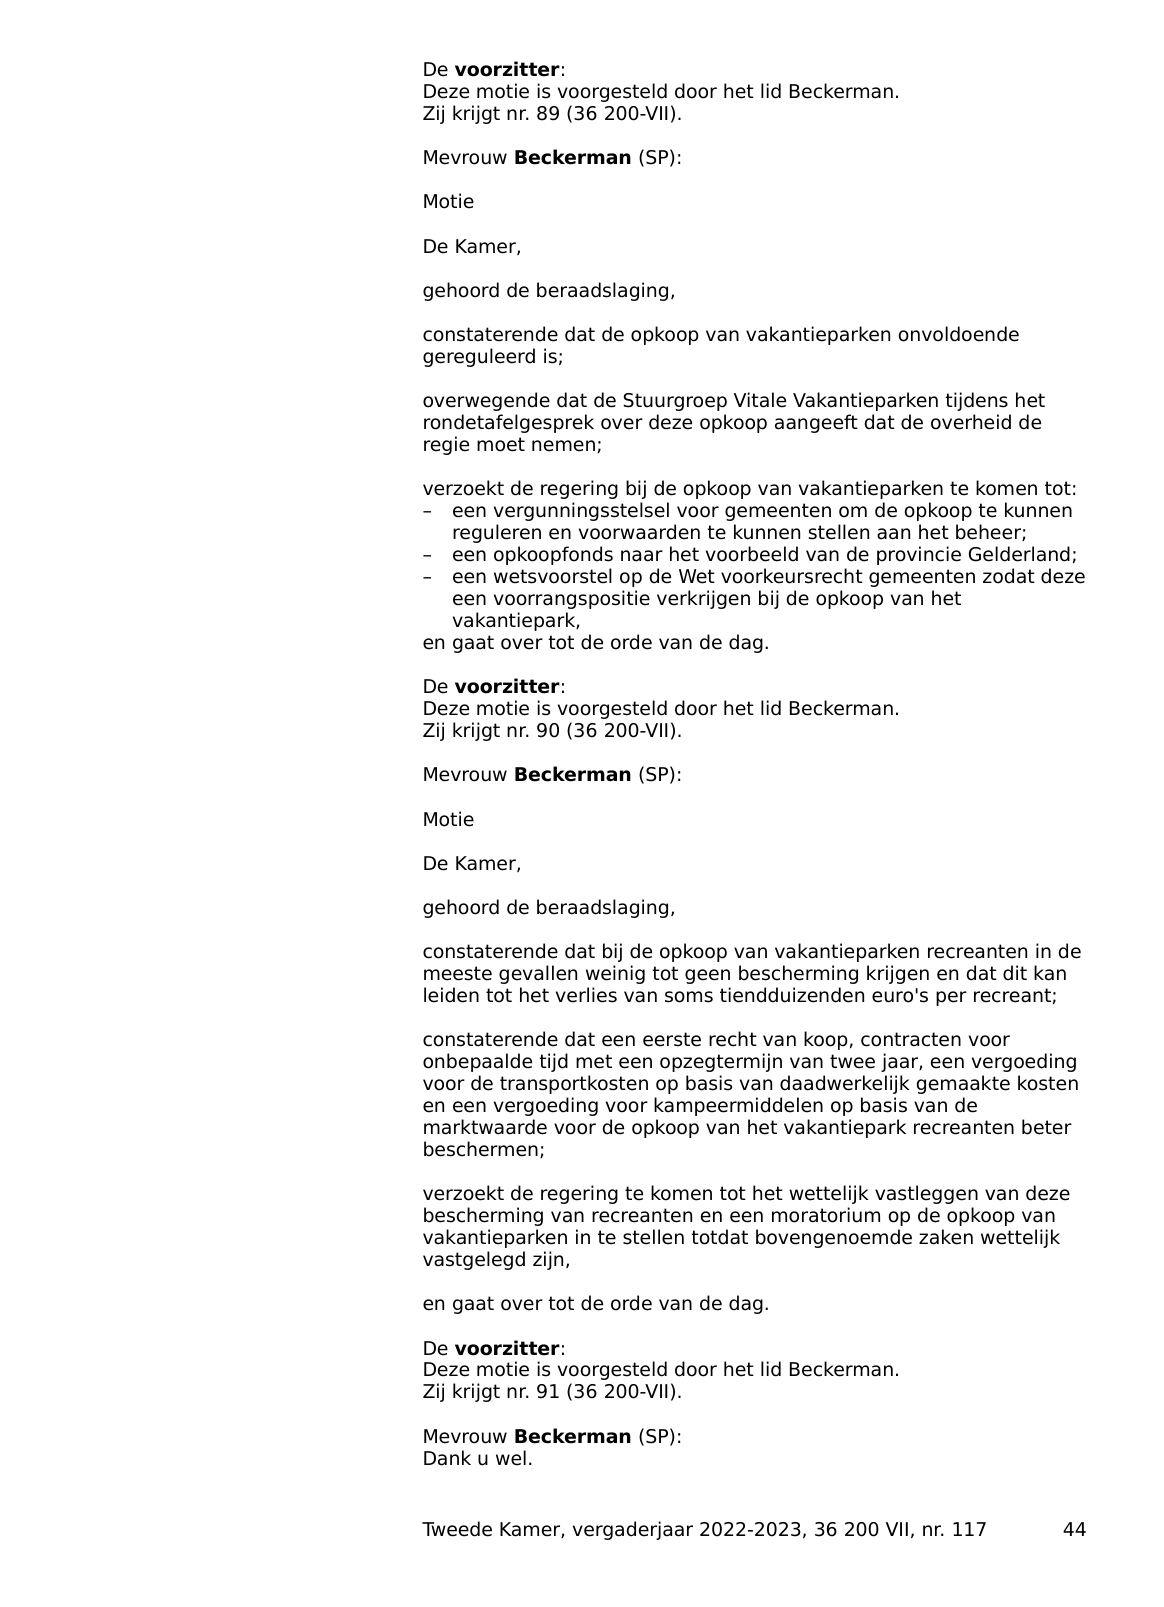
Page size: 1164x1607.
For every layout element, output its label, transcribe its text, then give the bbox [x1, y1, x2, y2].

text Zij krijgt nr. 90 (36 200-VII). [422, 720, 1087, 742]
text Mevrouw Beckerman (SP): [422, 764, 1087, 786]
text De Kamer, [422, 853, 1087, 874]
text Zij krijgt nr. 89 (36 200-VII). [422, 103, 1087, 125]
text – een vergunningsstelsel voor gemeenten om de opkoop te kunnen reguleren en voorwaarden te kunnen stellen aan het beheer; [422, 500, 1087, 544]
text constaterende dat bij de opkoop van vakantieparken recreanten in de meeste gevallen weinig tot geen bescherming krijgen en dat dit kan leiden tot het verlies van soms tiendduizenden euro's per recreant; [422, 941, 1087, 1007]
text De Kamer, [422, 236, 1087, 257]
text en gaat over tot de orde van de dag. [422, 632, 1087, 654]
text en gaat over tot de orde van de dag. [422, 1293, 1087, 1315]
text – een wetsvoorstel op de Wet voorkeursrecht gemeenten zodat deze een voorrangspositie verkrijgen bij de opkoop van het vakantiepark, [422, 566, 1087, 632]
text verzoekt de regering te komen tot het wettelijk vastleggen van deze bescherming van recreanten en een moratorium op de opkoop van vakantieparken in te stellen totdat bovengenoemde zaken wettelijk vastgelegd zijn, [422, 1183, 1087, 1271]
text Dank u wel. [422, 1447, 1087, 1469]
text constaterende dat de opkoop van vakantieparken onvoldoende gereguleerd is; [422, 324, 1087, 368]
text Mevrouw Beckerman (SP): [422, 1426, 1087, 1447]
text De voorzitter: [422, 1337, 1087, 1359]
text Mevrouw Beckerman (SP): [422, 147, 1087, 169]
text overwegende dat de Stuurgroep Vitale Vakantieparken tijdens het rondetafelgesprek over deze opkoop aangeeft dat de overheid de regie moet nemen; [422, 390, 1087, 456]
text Deze motie is voorgesteld door het lid Beckerman. [422, 698, 1087, 720]
text Zij krijgt nr. 91 (36 200-VII). [422, 1381, 1087, 1403]
text De voorzitter: [422, 59, 1087, 81]
text Deze motie is voorgesteld door het lid Beckerman. [422, 1359, 1087, 1381]
text verzoekt de regering bij de opkoop van vakantieparken te komen tot: [422, 478, 1087, 500]
text Deze motie is voorgesteld door het lid Beckerman. [422, 81, 1087, 103]
text gehoord de beraadslaging, [422, 280, 1087, 302]
text – een opkoopfonds naar het voorbeeld van de provincie Gelderland; [422, 544, 1087, 566]
text gehoord de beraadslaging, [422, 897, 1087, 919]
text De voorzitter: [422, 676, 1087, 698]
text Motie [422, 191, 1087, 213]
text Motie [422, 808, 1087, 830]
text constaterende dat een eerste recht van koop, contracten voor onbepaalde tijd met een opzegtermijn van twee jaar, een vergoeding voor de transportkosten op basis van daadwerkelijk gemaakte kosten en een vergoeding voor kampeermiddelen op basis van de marktwaarde voor de opkoop van het vakantiepark recreanten beter beschermen; [422, 1029, 1087, 1161]
